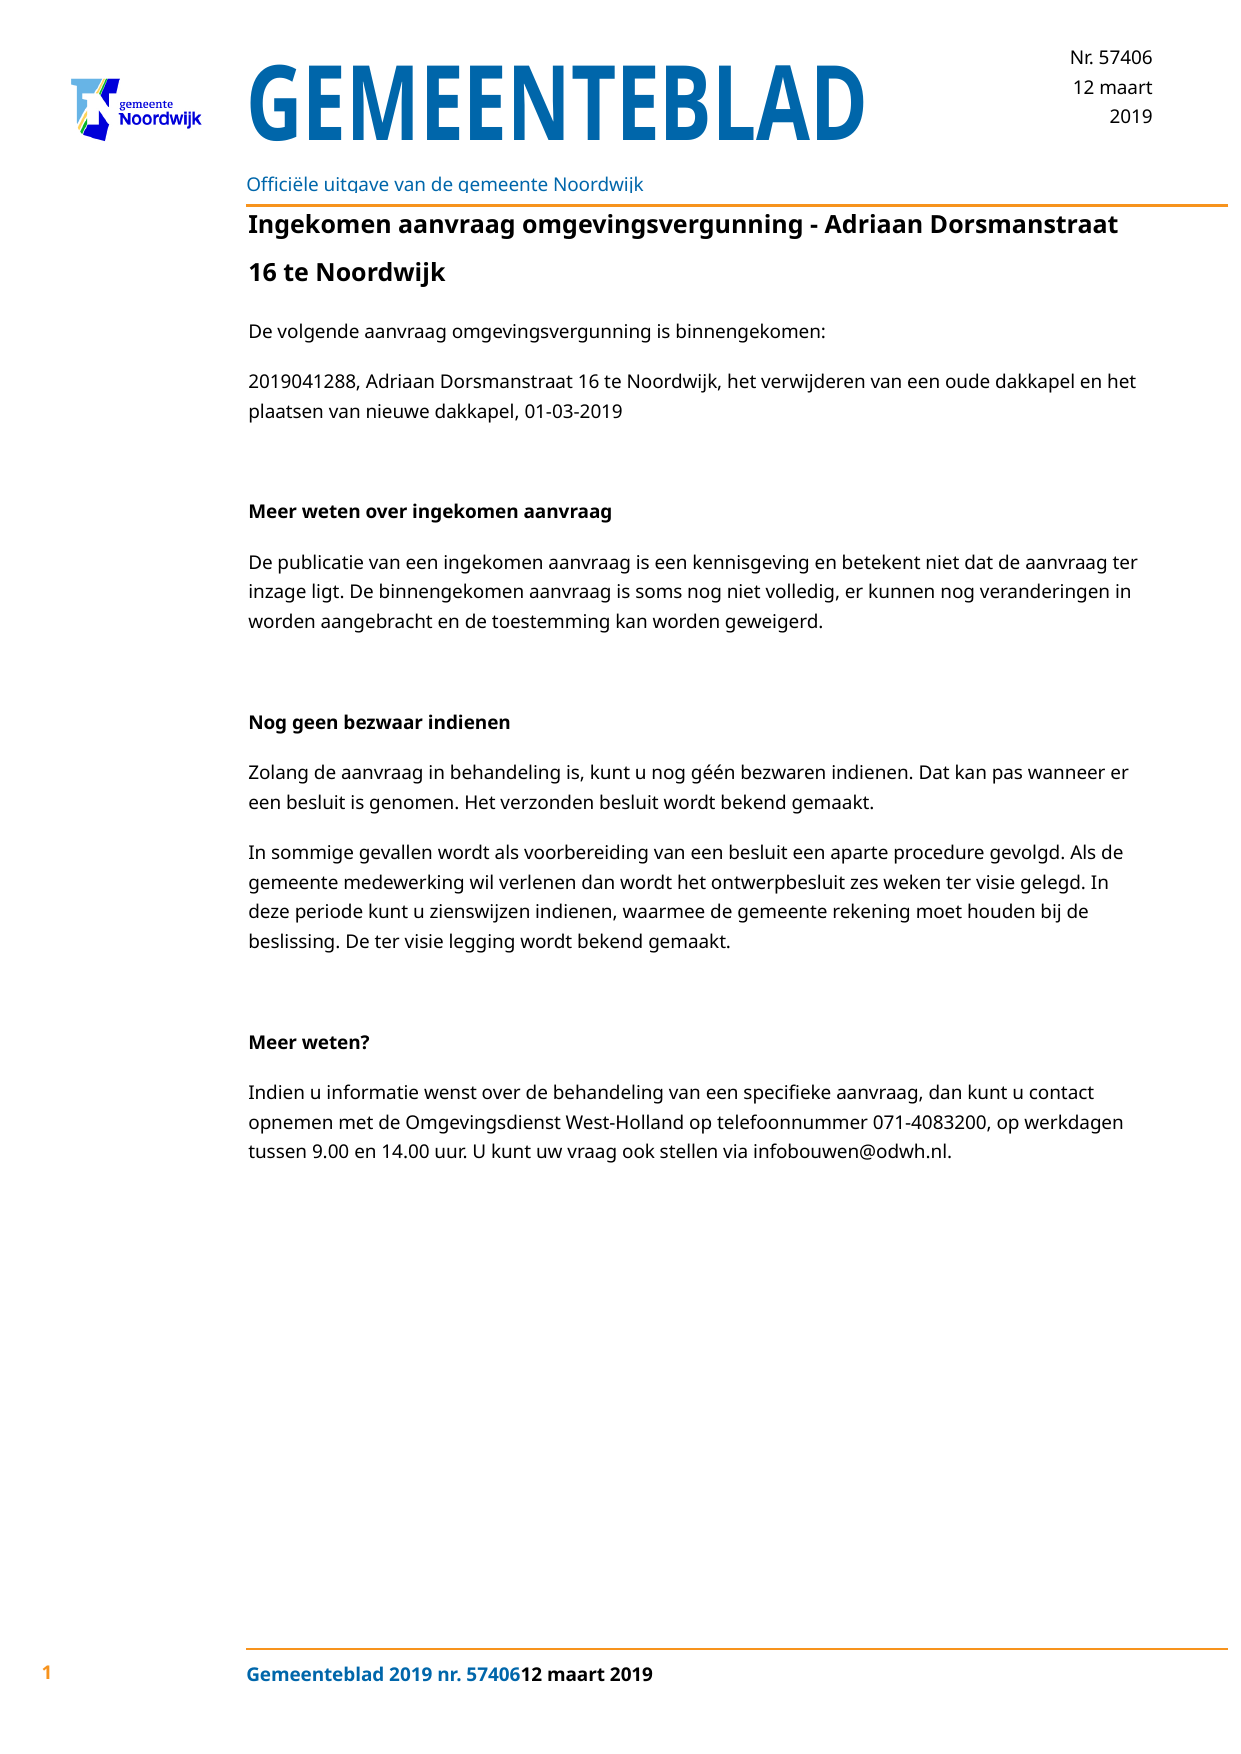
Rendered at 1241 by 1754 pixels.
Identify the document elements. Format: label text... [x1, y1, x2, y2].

text Indien u informatie wenst over de behandeling van een specifieke aanvraag, dan kunt u contact opnemen met de Omgevingsdienst West-Holland op telefoonnummer 071-4083200, op werkdagen tussen 9.00 en 14.00 uur. U kunt uw vraag ook stellen via infobouwen@odwh.nl. [248, 1079, 1152, 1164]
text Meer weten? [248, 1029, 1152, 1055]
picture [41, 47, 231, 172]
text Nog geen bezwaar indienen [248, 709, 1152, 735]
text In sommige gevallen wordt als voorbereiding van een besluit een aparte procedure gevolgd. Als de gemeente medewerking wil verlenen dan wordt het ontwerpbesluit zes weken ter visie gelegd. In deze periode kunt u zienswijzen indienen, waarmee de gemeente rekening moet houden bij de beslissing. De ter visie legging wordt bekend gemaakt. [248, 839, 1152, 954]
text De publicatie van een ingekomen aanvraag is een kennisgeving en betekent niet dat de aanvraag ter inzage ligt. De binnengekomen aanvraag is soms nog niet volledig, er kunnen nog veranderingen in worden aangebracht en de toestemming kan worden geweigerd. [248, 549, 1152, 634]
text 2019041288, Adriaan Dorsmanstraat 16 te Noordwijk, het verwijderen van een oude dakkapel en het plaatsen van nieuwe dakkapel, 01-03-2019 [248, 368, 1152, 424]
text Meer weten over ingekomen aanvraag [248, 499, 1152, 524]
text Ingekomen aanvraag omgevingsvergunning - Adriaan Dorsmanstraat 16 te Noordwijk [248, 207, 1152, 288]
text De volgende aanvraag omgevingsvergunning is binnengekomen: [248, 318, 1152, 344]
text Zolang de aanvraag in behandeling is, kunt u nog géén bezwaren indienen. Dat kan pas wanneer er een besluit is genomen. Het verzonden besluit wordt bekend gemaakt. [248, 759, 1152, 815]
